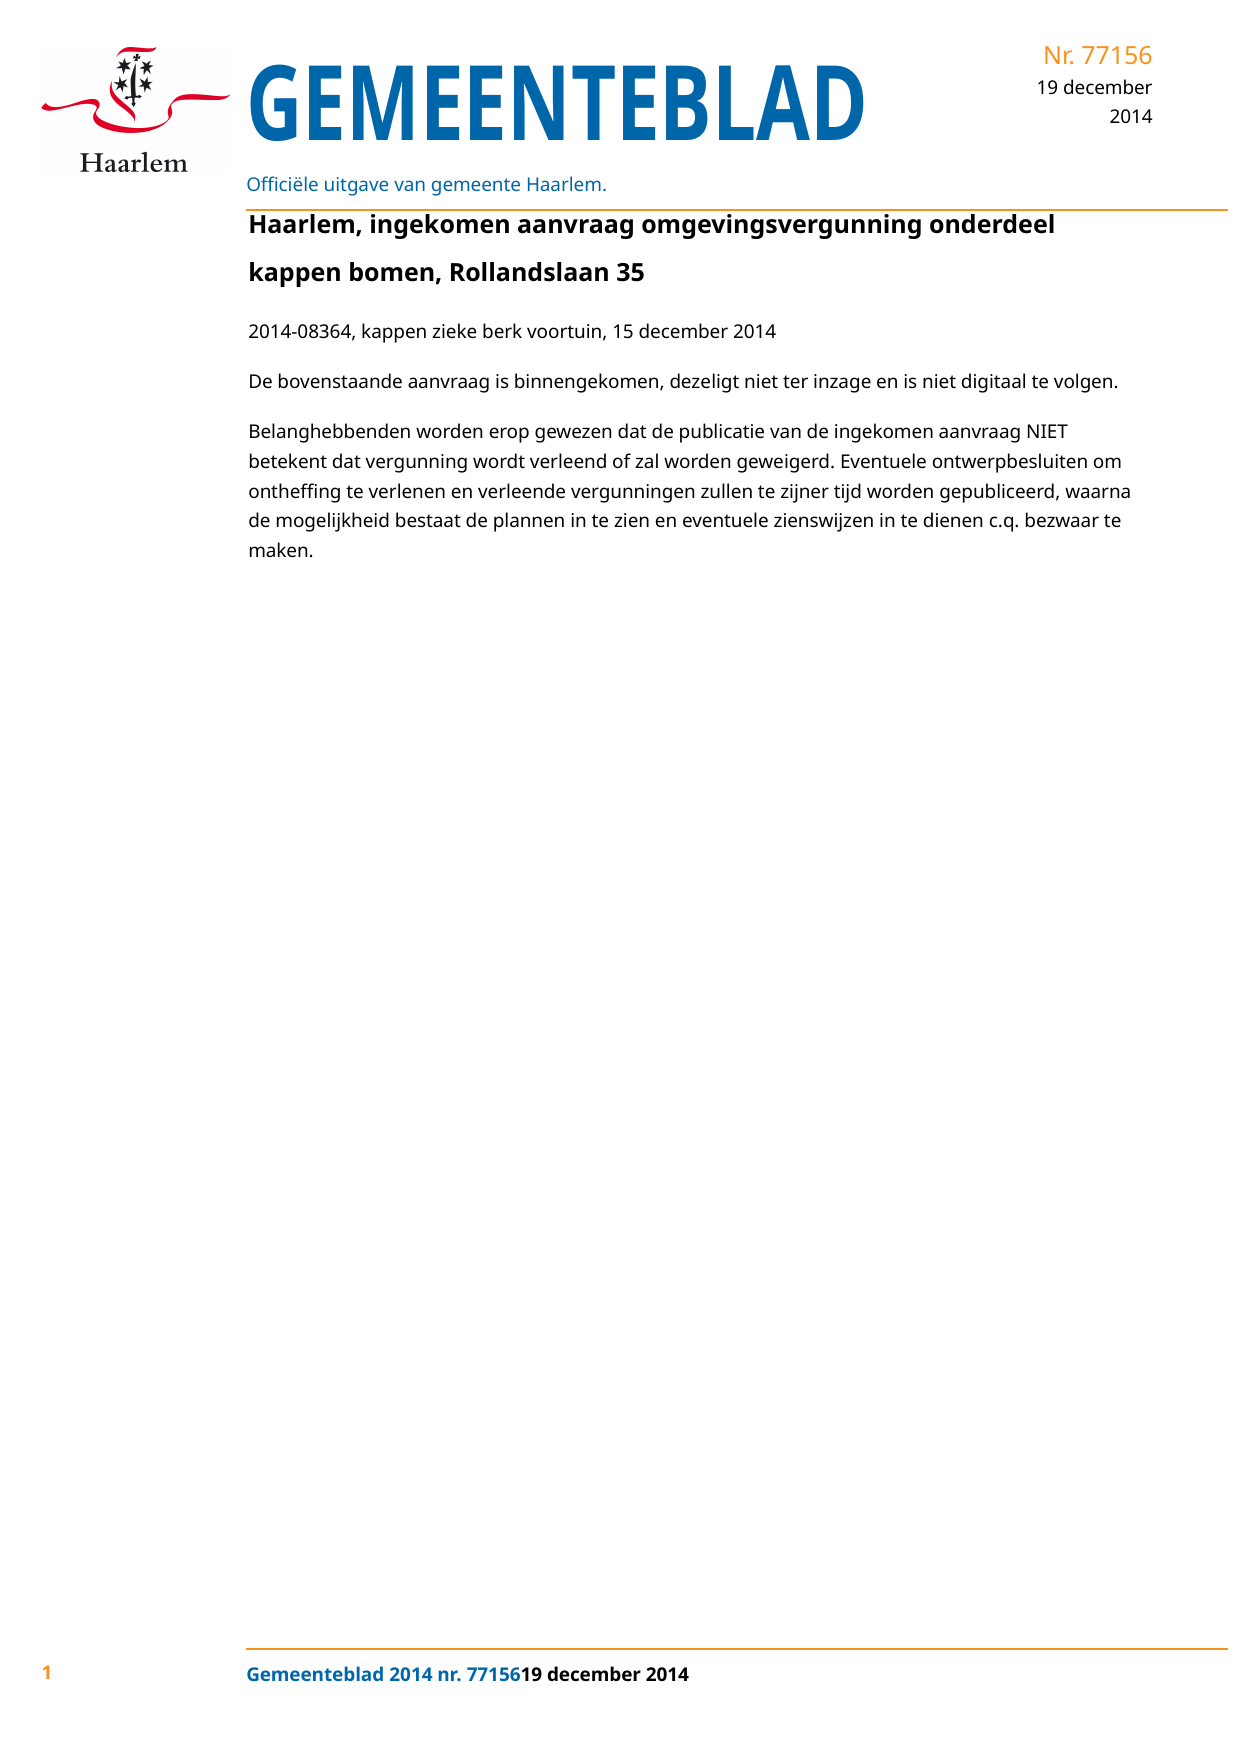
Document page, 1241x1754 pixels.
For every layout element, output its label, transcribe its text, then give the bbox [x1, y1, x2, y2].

text 2014-08364, kappen zieke berk voortuin, 15 december 2014 [248, 318, 1152, 344]
text Haarlem, ingekomen aanvraag omgevingsvergunning onderdeel kappen bomen, Rollandslaan 35 [248, 211, 1152, 288]
text Belanghebbenden worden erop gewezen dat de publicatie van de ingekomen aanvraag NIET betekent dat vergunning wordt verleend of zal worden geweigerd. Eventuele ontwerpbesluiten om ontheffing te verlenen en verleende vergunningen zullen te zijner tijd worden gepubliceerd, waarna de mogelijkheid bestaat de plannen in te zien en eventuele zienswijzen in te dienen c.q. bezwaar te maken. [248, 419, 1152, 563]
text De bovenstaande aanvraag is binnengekomen, dezeligt niet ter inzage en is niet digitaal te volgen. [248, 368, 1152, 394]
picture [41, 47, 231, 172]
